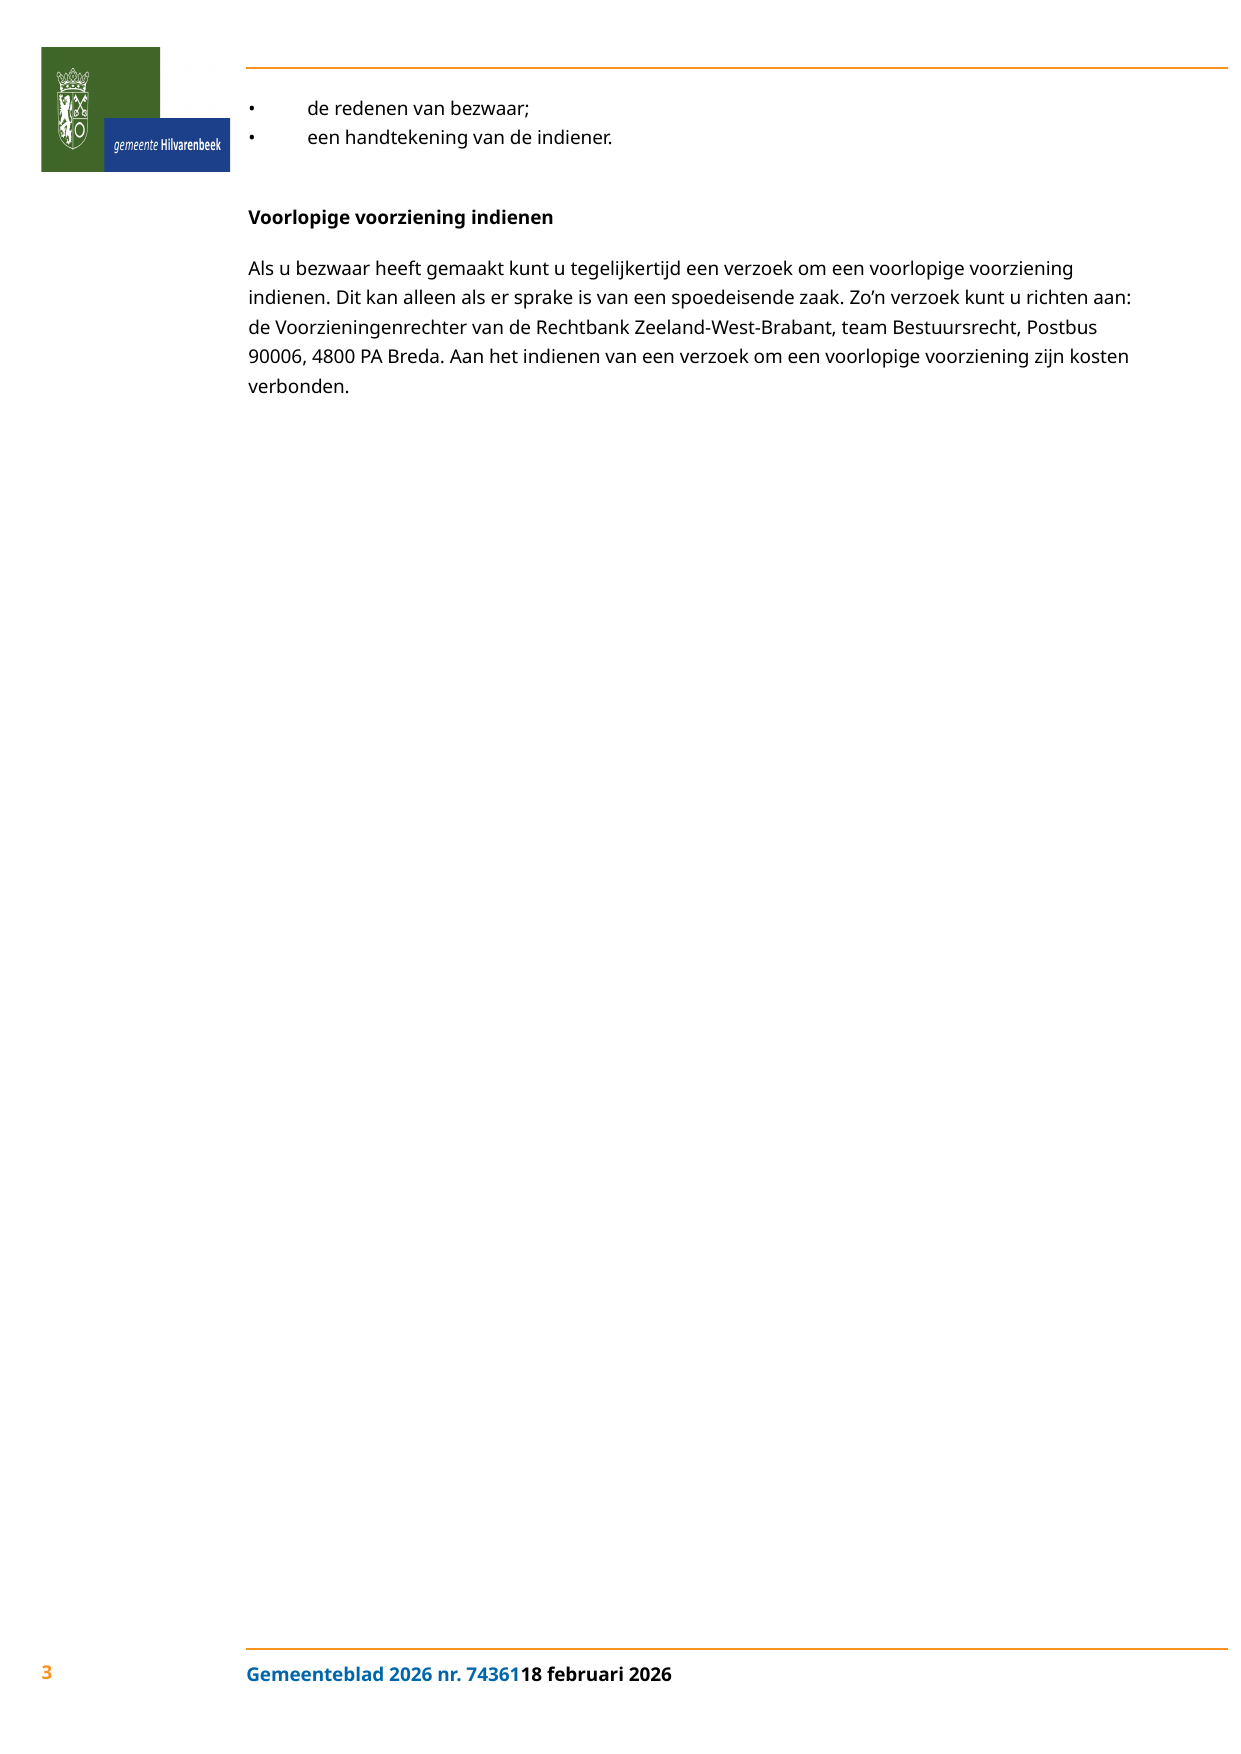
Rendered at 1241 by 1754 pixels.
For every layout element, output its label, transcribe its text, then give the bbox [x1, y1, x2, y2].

picture [41, 47, 231, 172]
text Voorlopige voorziening indienen [248, 204, 1152, 230]
text Als u bezwaar heeft gemaakt kunt u tegelijkertijd een verzoek om een voorlopige voorziening indienen. Dit kan alleen als er sprake is van een spoedeisende zaak. Zo’n verzoek kunt u richten aan: de Voorzieningenrechter van de Rechtbank Zeeland-West-Brabant, team Bestuursrecht, Postbus 90006, 4800 PA Breda. Aan het indienen van een verzoek om een voorlopige voorziening zijn kosten verbonden. [248, 255, 1152, 399]
list de redenen van bezwaar; [248, 95, 1152, 121]
list een handtekening van de indiener. [248, 124, 1152, 150]
